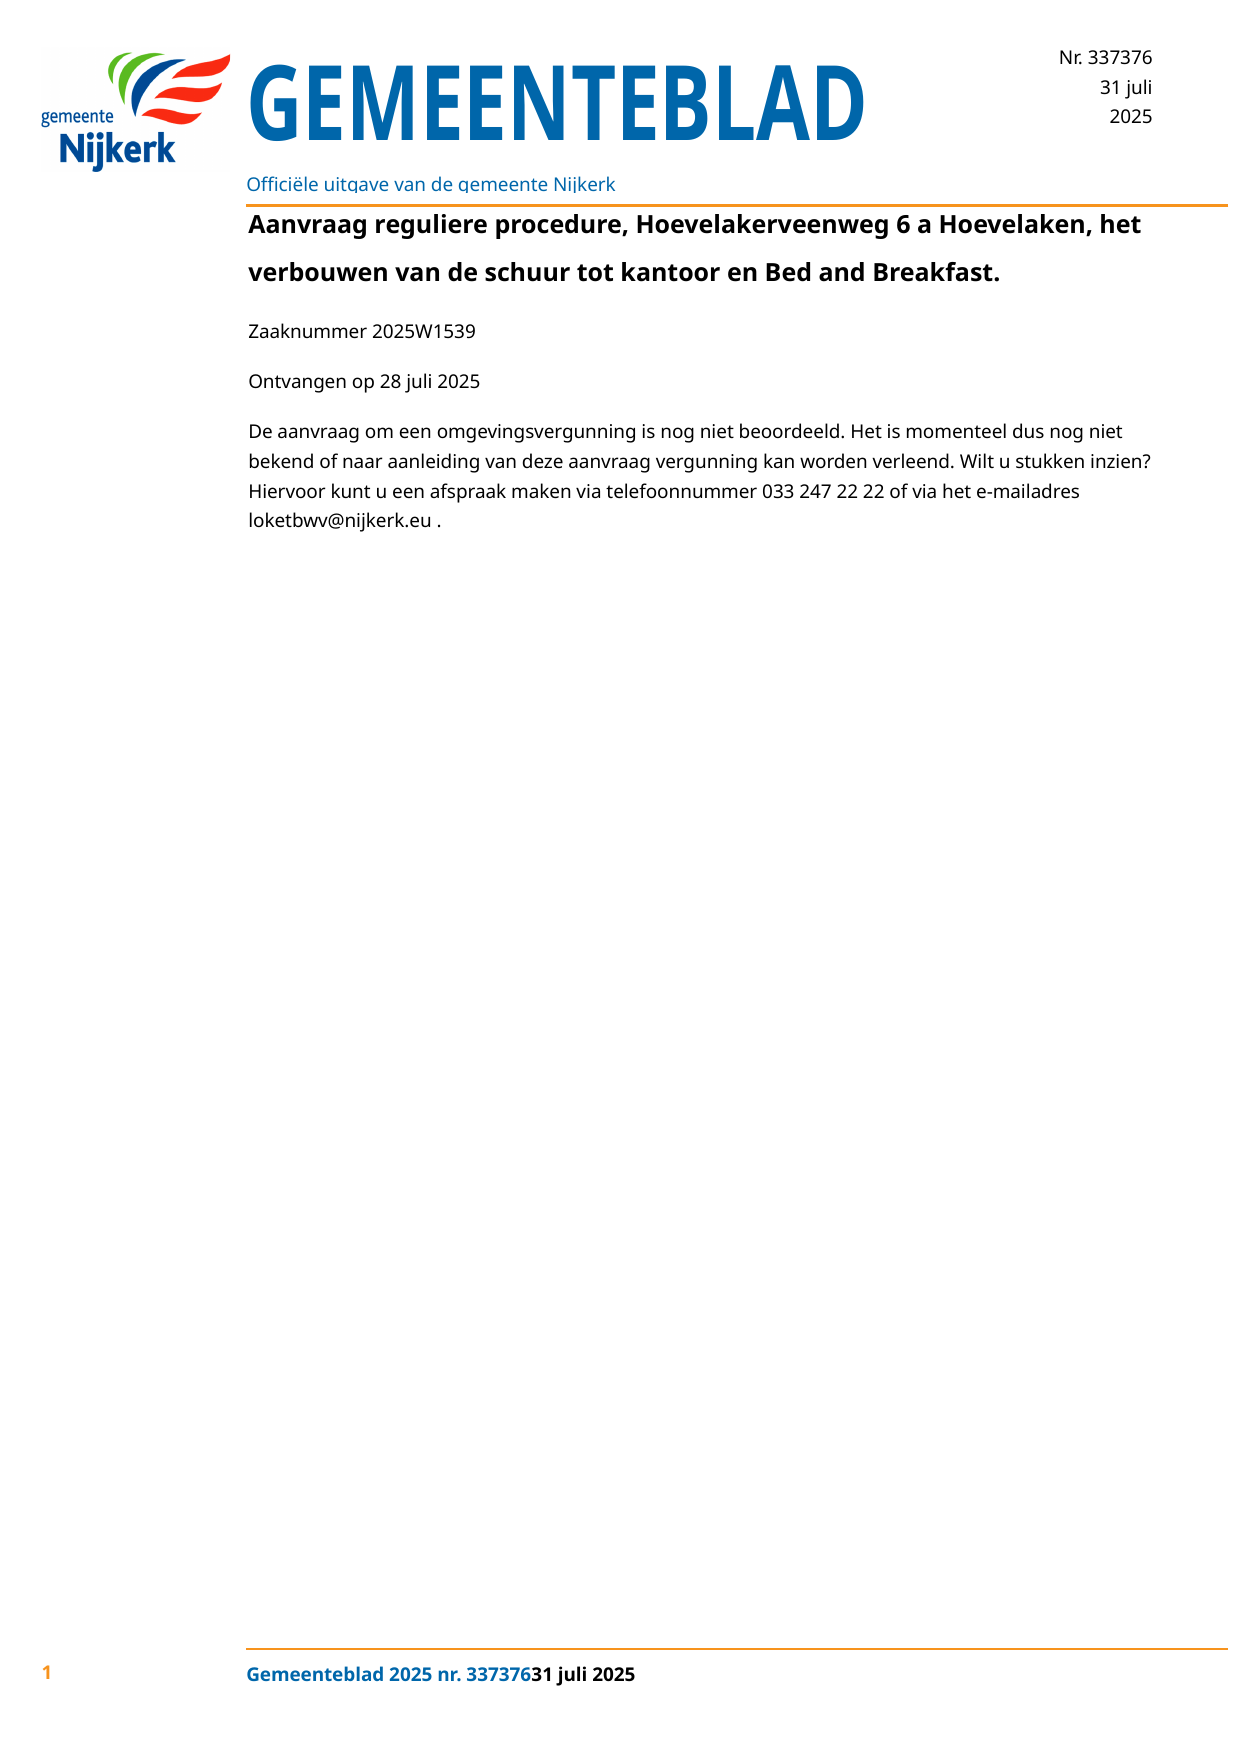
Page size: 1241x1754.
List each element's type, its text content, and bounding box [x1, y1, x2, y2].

text Aanvraag reguliere procedure, Hoevelakerveenweg 6 a Hoevelaken, het verbouwen van de schuur tot kantoor en Bed and Breakfast. [248, 207, 1152, 288]
text Zaaknummer 2025W1539 [248, 318, 1152, 344]
text De aanvraag om een omgevingsvergunning is nog niet beoordeeld. Het is momenteel dus nog niet bekend of naar aanleiding van deze aanvraag vergunning kan worden verleend. Wilt u stukken inzien? Hiervoor kunt u een afspraak maken via telefoonnummer 033 247 22 22 of via het e-mailadres loketbwv@nijkerk.eu . [248, 419, 1152, 533]
picture [41, 47, 231, 172]
text Ontvangen op 28 juli 2025 [248, 368, 1152, 394]
